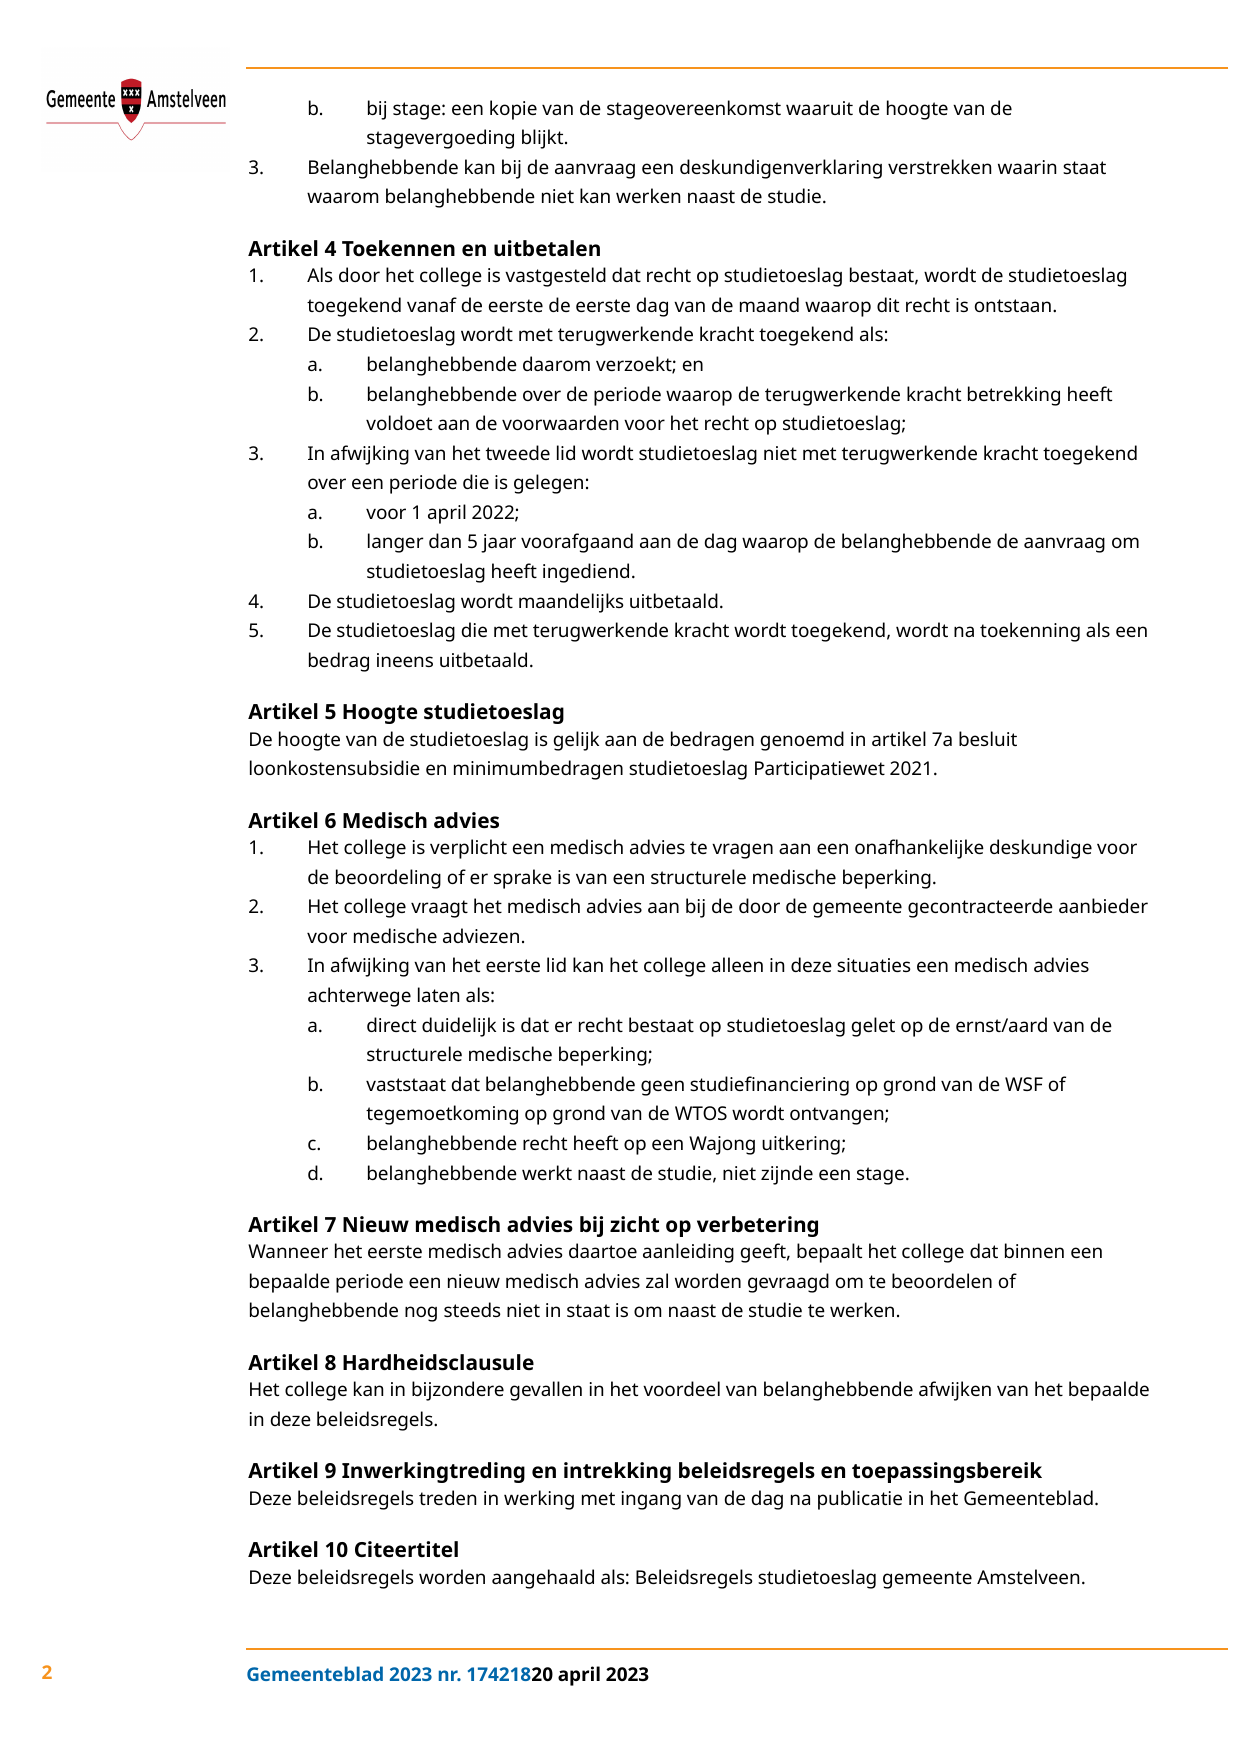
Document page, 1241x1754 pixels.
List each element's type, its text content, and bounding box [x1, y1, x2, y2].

text Artikel 8 Hardheidsclausule [248, 1348, 1152, 1377]
list belanghebbende daarom verzoekt; en [307, 351, 1152, 377]
list belanghebbende over de periode waarop de terugwerkende kracht betrekking heeft voldoet aan de voorwaarden voor het recht op studietoeslag; [307, 381, 1152, 436]
list bij stage: een kopie van de stageovereenkomst waaruit de hoogte van de stagevergoeding blijkt. [307, 95, 1152, 150]
list De studietoeslag wordt met terugwerkende kracht toegekend als: [248, 322, 1152, 347]
text Het college kan in bijzondere gevallen in het voordeel van belanghebbende afwijken van het bepaalde in deze beleidsregels. [248, 1377, 1152, 1432]
text Artikel 5 Hoogte studietoeslag [248, 697, 1152, 726]
text Wanneer het eerste medisch advies daartoe aanleiding geeft, bepaalt het college dat binnen een bepaalde periode een nieuw medisch advies zal worden gevraagd om te beoordelen of belanghebbende nog steeds niet in staat is om naast de studie te werken. [248, 1238, 1152, 1323]
text Artikel 7 Nieuw medisch advies bij zicht op verbetering [248, 1210, 1152, 1238]
list belanghebbende recht heeft op een Wajong uitkering; [307, 1130, 1152, 1156]
list vaststaat dat belanghebbende geen studiefinanciering op grond van de WSF of tegemoetkoming op grond van de WTOS wordt ontvangen; [307, 1071, 1152, 1126]
list Het college vraagt het medisch advies aan bij de door de gemeente gecontracteerde aanbieder voor medische adviezen. [248, 893, 1152, 949]
text Deze beleidsregels treden in werking met ingang van de dag na publicatie in het Gemeenteblad. [248, 1485, 1152, 1511]
list direct duidelijk is dat er recht bestaat op studietoeslag gelet op de ernst/aard van de structurele medische beperking; [307, 1012, 1152, 1067]
list De studietoeslag die met terugwerkende kracht wordt toegekend, wordt na toekenning als een bedrag ineens uitbetaald. [248, 617, 1152, 673]
list In afwijking van het tweede lid wordt studietoeslag niet met terugwerkende kracht toegekend over een periode die is gelegen: [248, 440, 1152, 495]
text Artikel 6 Medisch advies [248, 806, 1152, 834]
list Belanghebbende kan bij de aanvraag een deskundigenverklaring verstrekken waarin staat waarom belanghebbende niet kan werken naast de studie. [248, 154, 1152, 209]
text Artikel 9 Inwerkingtreding en intrekking beleidsregels en toepassingsbereik [248, 1457, 1152, 1485]
text Deze beleidsregels worden aangehaald als: Beleidsregels studietoeslag gemeente Amstelveen. [248, 1564, 1152, 1589]
list Als door het college is vastgesteld dat recht op studietoeslag bestaat, wordt de studietoeslag toegekend vanaf de eerste de eerste dag van de maand waarop dit recht is ontstaan. [248, 262, 1152, 318]
text Artikel 10 Citeertitel [248, 1535, 1152, 1564]
list De studietoeslag wordt maandelijks uitbetaald. [248, 588, 1152, 613]
list voor 1 april 2022; [307, 499, 1152, 525]
list Het college is verplicht een medisch advies te vragen aan een onafhankelijke deskundige voor de beoordeling of er sprake is van een structurele medische beperking. [248, 834, 1152, 889]
list langer dan 5 jaar voorafgaand aan de dag waarop de belanghebbende de aanvraag om studietoeslag heeft ingediend. [307, 529, 1152, 584]
picture [41, 47, 231, 172]
list In afwijking van het eerste lid kan het college alleen in deze situaties een medisch advies achterwege laten als: [248, 953, 1152, 1008]
list belanghebbende werkt naast de studie, niet zijnde een stage. [307, 1160, 1152, 1185]
text De hoogte van de studietoeslag is gelijk aan de bedragen genoemd in artikel 7a besluit loonkostensubsidie en minimumbedragen studietoeslag Participatiewet 2021. [248, 726, 1152, 781]
text Artikel 4 Toekennen en uitbetalen [248, 234, 1152, 262]
